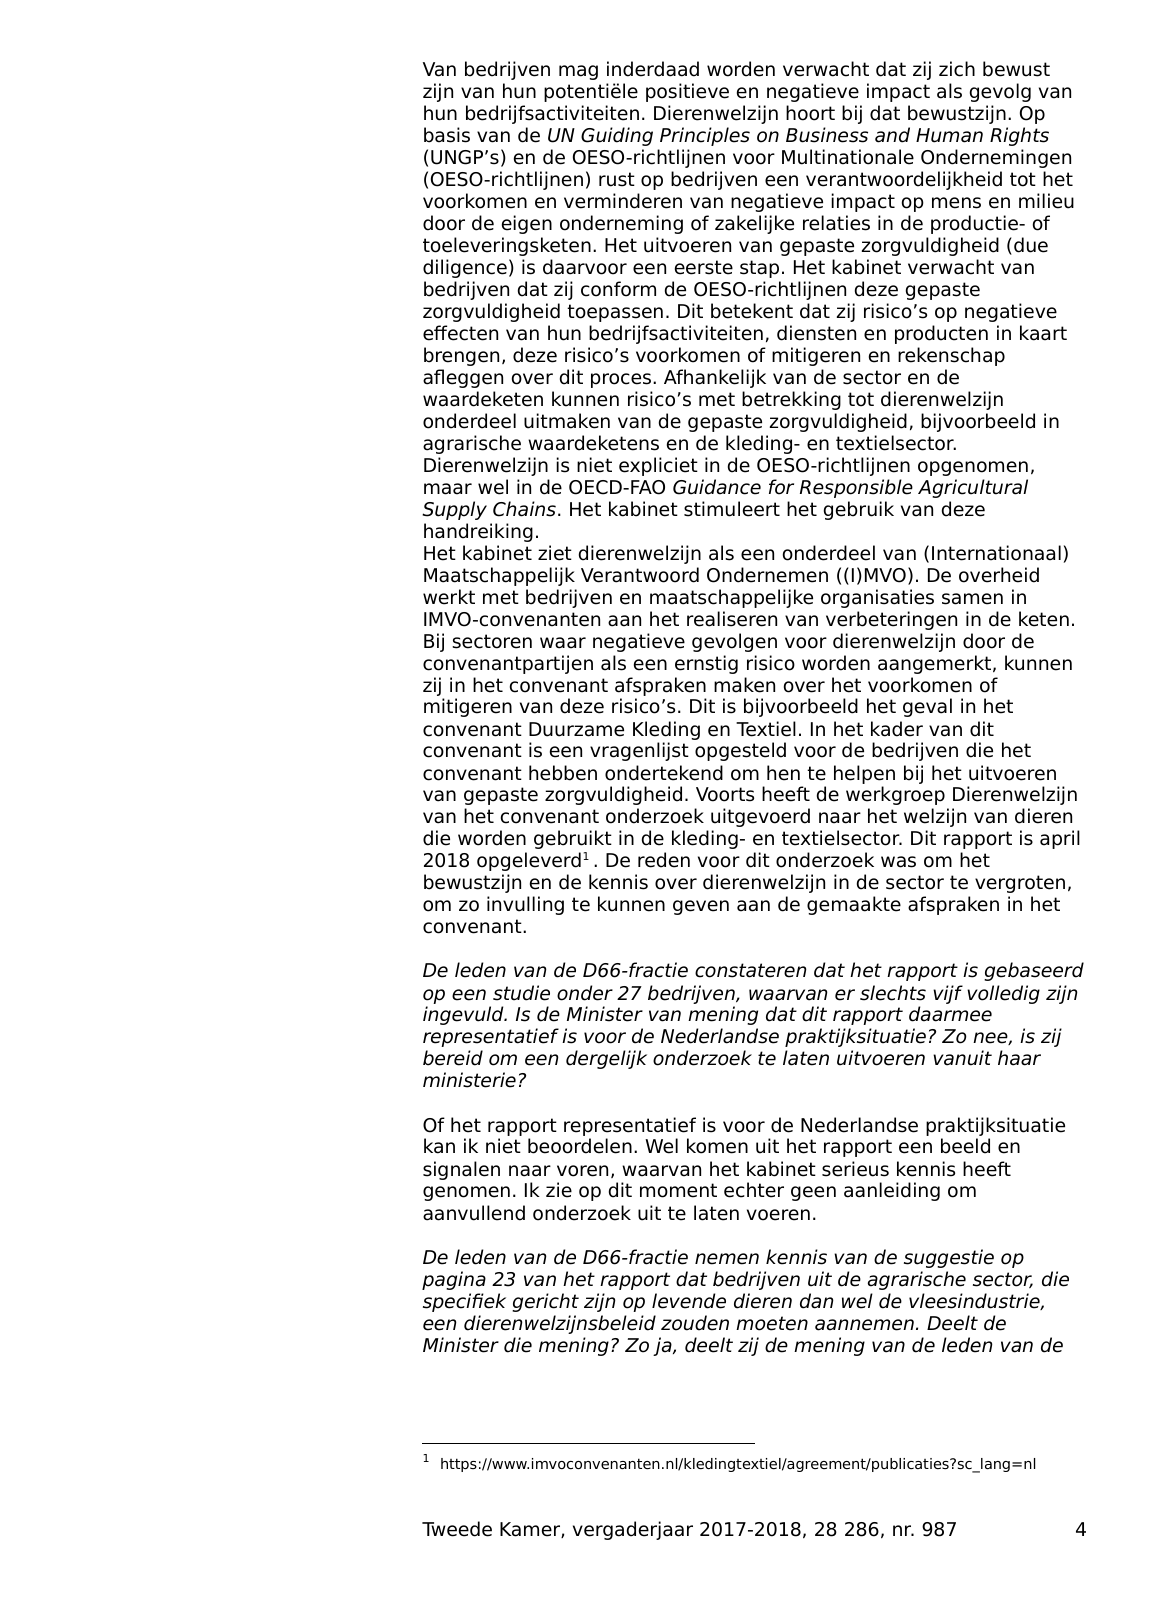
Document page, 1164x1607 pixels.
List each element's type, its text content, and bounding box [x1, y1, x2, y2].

text De leden van de D66-fractie constateren dat het rapport is gebaseerd op een studie onder 27 bedrijven, waarvan er slechts vijf volledig zijn ingevuld. Is de Minister van mening dat dit rapport daarmee representatief is voor de Nederlandse praktijksituatie? Zo nee, is zij bereid om een dergelijk onderzoek te laten uitvoeren vanuit haar ministerie? [422, 960, 1087, 1092]
text https://www.imvoconvenanten.nl/kledingtextiel/agreement/publicaties?sc_lang=nl [422, 1452, 1087, 1474]
text De leden van de D66-fractie nemen kennis van de suggestie op pagina 23 van het rapport dat bedrijven uit de agrarische sector, die specifiek gericht zijn op levende dieren dan wel de vleesindustrie, een dierenwelzijnsbeleid zouden moeten aannemen. Deelt de Minister die mening? Zo ja, deelt zij de mening van de leden van de [422, 1247, 1087, 1356]
text Van bedrijven mag inderdaad worden verwacht dat zij zich bewust zijn van hun potentiële positieve en negatieve impact als gevolg van hun bedrijfsactiviteiten. Dierenwelzijn hoort bij dat bewustzijn. Op basis van de UN Guiding Principles on Business and Human Rights (UNGP’s) en de OESO-richtlijnen voor Multinationale Ondernemingen (OESO-richtlijnen) rust op bedrijven een verantwoordelijkheid tot het voorkomen en verminderen van negatieve impact op mens en milieu door de eigen onderneming of zakelijke relaties in de productie- of toeleveringsketen. Het uitvoeren van gepaste zorgvuldigheid (due diligence) is daarvoor een eerste stap. Het kabinet verwacht van bedrijven dat zij conform de OESO-richtlijnen deze gepaste zorgvuldigheid toepassen. Dit betekent dat zij risico’s op negatieve effecten van hun bedrijfsactiviteiten, diensten en producten in kaart brengen, deze risico’s voorkomen of mitigeren en rekenschap afleggen over dit proces. Afhankelijk van de sector en de waardeketen kunnen risico’s met betrekking tot dierenwelzijn onderdeel uitmaken van de gepaste zorgvuldigheid, bijvoorbeeld in agrarische waardeketens en de kleding- en textielsector. Dierenwelzijn is niet expliciet in de OESO-richtlijnen opgenomen, maar wel in de OECD-FAO Guidance for Responsible Agricultural Supply Chains. Het kabinet stimuleert het gebruik van deze handreiking. [422, 59, 1087, 543]
text Of het rapport representatief is voor de Nederlandse praktijksituatie kan ik niet beoordelen. Wel komen uit het rapport een beeld en signalen naar voren, waarvan het kabinet serieus kennis heeft genomen. Ik zie op dit moment echter geen aanleiding om aanvullend onderzoek uit te laten voeren. [422, 1114, 1087, 1224]
text Het kabinet ziet dierenwelzijn als een onderdeel van (Internationaal) Maatschappelijk Verantwoord Ondernemen ((I)MVO). De overheid werkt met bedrijven en maatschappelijke organisaties samen in IMVO-convenanten aan het realiseren van verbeteringen in de keten. Bij sectoren waar negatieve gevolgen voor dierenwelzijn door de convenantpartijen als een ernstig risico worden aangemerkt, kunnen zij in het convenant afspraken maken over het voorkomen of mitigeren van deze risico’s. Dit is bijvoorbeeld het geval in het convenant Duurzame Kleding en Textiel. In het kader van dit convenant is een vragenlijst opgesteld voor de bedrijven die het convenant hebben ondertekend om hen te helpen bij het uitvoeren van gepaste zorgvuldigheid. Voorts heeft de werkgroep Dierenwelzijn van het convenant onderzoek uitgevoerd naar het welzijn van dieren die worden gebruikt in de kleding- en textielsector. Dit rapport is april 2018 opgeleverd. De reden voor dit onderzoek was om het bewustzijn en de kennis over dierenwelzijn in de sector te vergroten, om zo invulling te kunnen geven aan de gemaakte afspraken in het convenant. [422, 543, 1087, 938]
